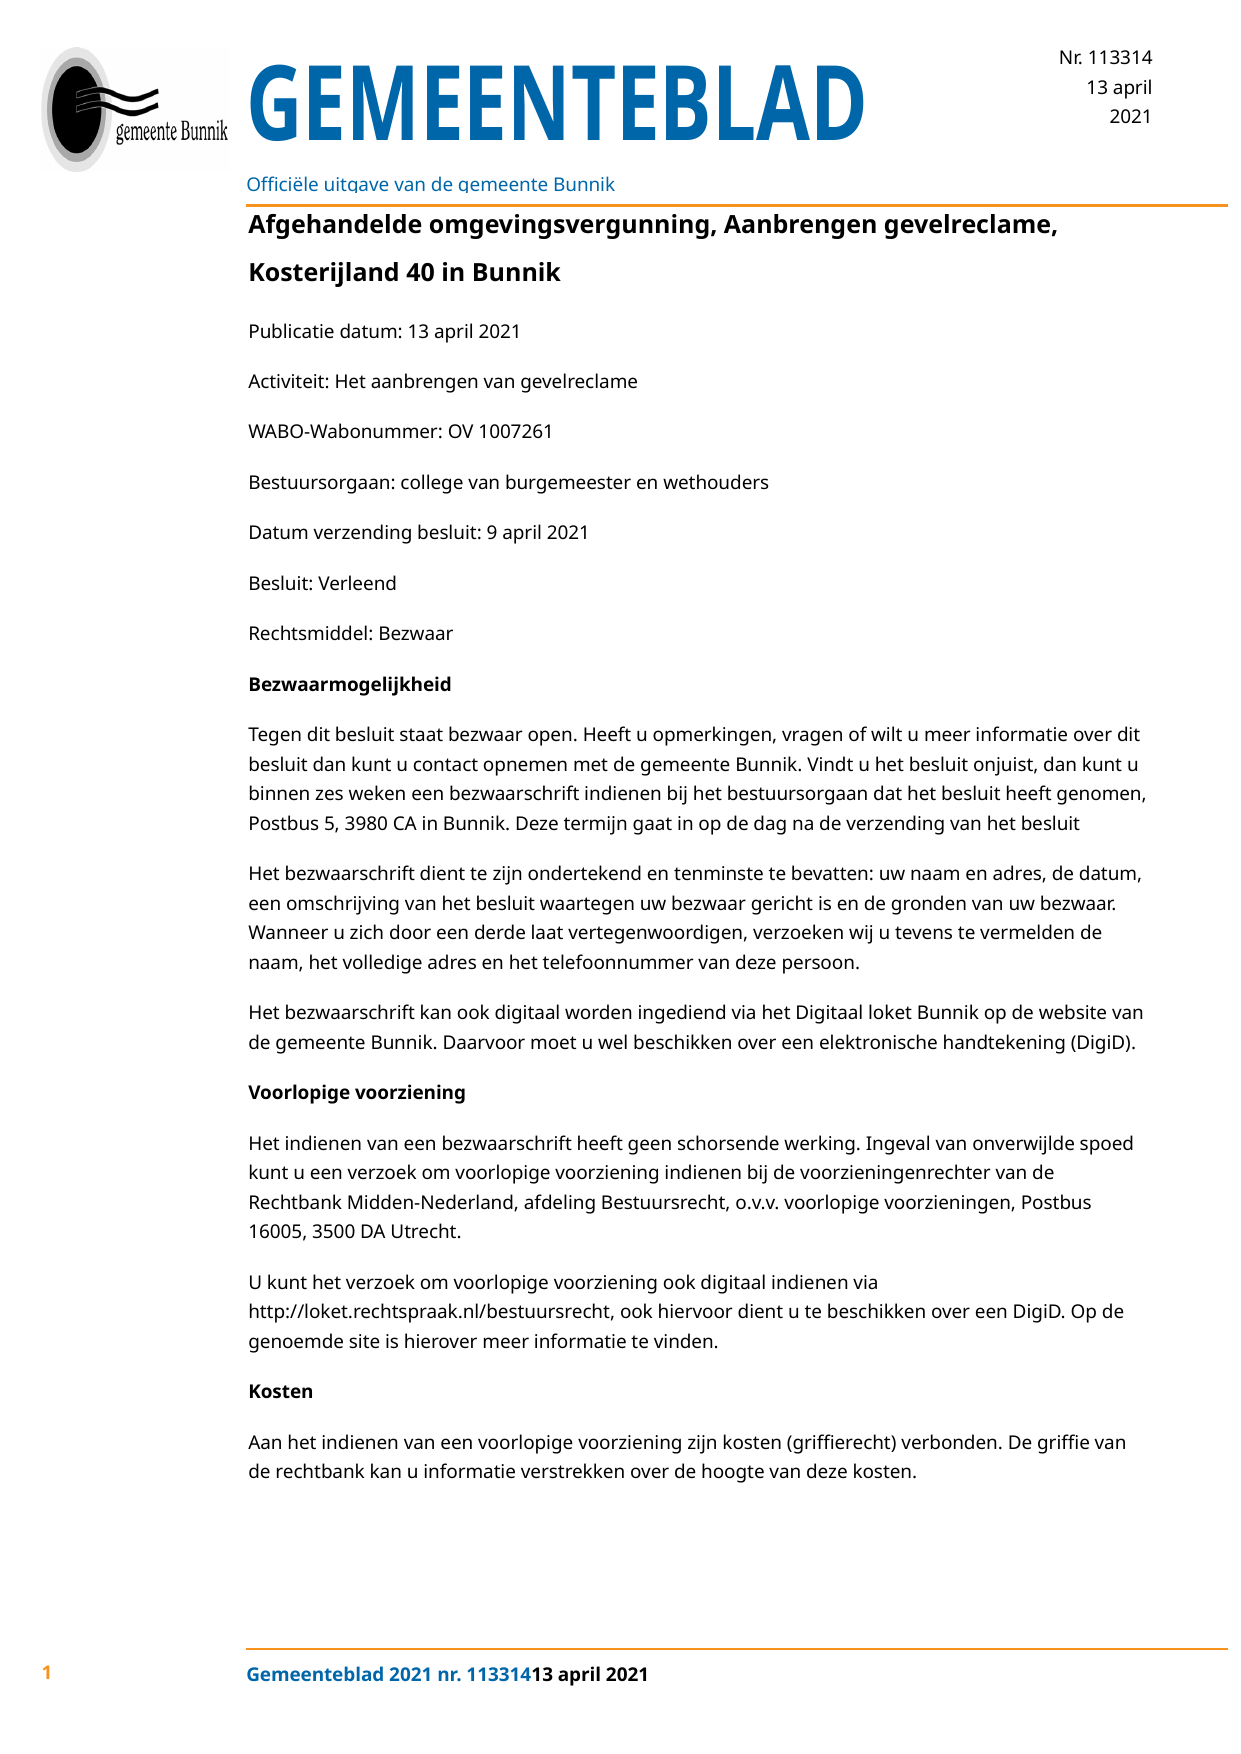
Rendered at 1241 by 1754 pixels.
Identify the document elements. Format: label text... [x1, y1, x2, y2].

text Afgehandelde omgevingsvergunning, Aanbrengen gevelreclame, Kosterijland 40 in Bunnik [248, 207, 1152, 288]
text Kosten [248, 1379, 1152, 1404]
text Voorlopige voorziening [248, 1079, 1152, 1105]
picture [41, 47, 231, 172]
text Bezwaarmogelijkheid [248, 671, 1152, 697]
text WABO-Wabonummer: OV 1007261 [248, 419, 1152, 444]
text Activiteit: Het aanbrengen van gevelreclame [248, 368, 1152, 394]
text Het indienen van een bezwaarschrift heeft geen schorsende werking. Ingeval van onverwijlde spoed kunt u een verzoek om voorlopige voorziening indienen bij de voorzieningenrechter van de Rechtbank Midden-Nederland, afdeling Bestuursrecht, o.v.v. voorlopige voorzieningen, Postbus 16005, 3500 DA Utrecht. [248, 1130, 1152, 1244]
text U kunt het verzoek om voorlopige voorziening ook digitaal indienen via http://loket.rechtspraak.nl/bestuursrecht, ook hiervoor dient u te beschikken over een DigiD. Op de genoemde site is hierover meer informatie te vinden. [248, 1269, 1152, 1354]
text Tegen dit besluit staat bezwaar open. Heeft u opmerkingen, vragen of wilt u meer informatie over dit besluit dan kunt u contact opnemen met de gemeente Bunnik. Vindt u het besluit onjuist, dan kunt u binnen zes weken een bezwaarschrift indienen bij het bestuursorgaan dat het besluit heeft genomen, Postbus 5, 3980 CA in Bunnik. Deze termijn gaat in op de dag na de verzending van het besluit [248, 721, 1152, 836]
text Het bezwaarschrift dient te zijn ondertekend en tenminste te bevatten: uw naam en adres, de datum, een omschrijving van het besluit waartegen uw bezwaar gericht is en de gronden van uw bezwaar. Wanneer u zich door een derde laat vertegenwoordigen, verzoeken wij u tevens te vermelden de naam, het volledige adres en het telefoonnummer van deze persoon. [248, 860, 1152, 975]
text Rechtsmiddel: Bezwaar [248, 620, 1152, 646]
text Aan het indienen van een voorlopige voorziening zijn kosten (griffierecht) verbonden. De griffie van de rechtbank kan u informatie verstrekken over de hoogte van deze kosten. [248, 1429, 1152, 1484]
text Het bezwaarschrift kan ook digitaal worden ingediend via het Digitaal loket Bunnik op de website van de gemeente Bunnik. Daarvoor moet u wel beschikken over een elektronische handtekening (DigiD). [248, 999, 1152, 1055]
text Besluit: Verleend [248, 570, 1152, 596]
text Bestuursorgaan: college van burgemeester en wethouders [248, 469, 1152, 495]
text Datum verzending besluit: 9 april 2021 [248, 519, 1152, 545]
text Publicatie datum: 13 april 2021 [248, 318, 1152, 344]
